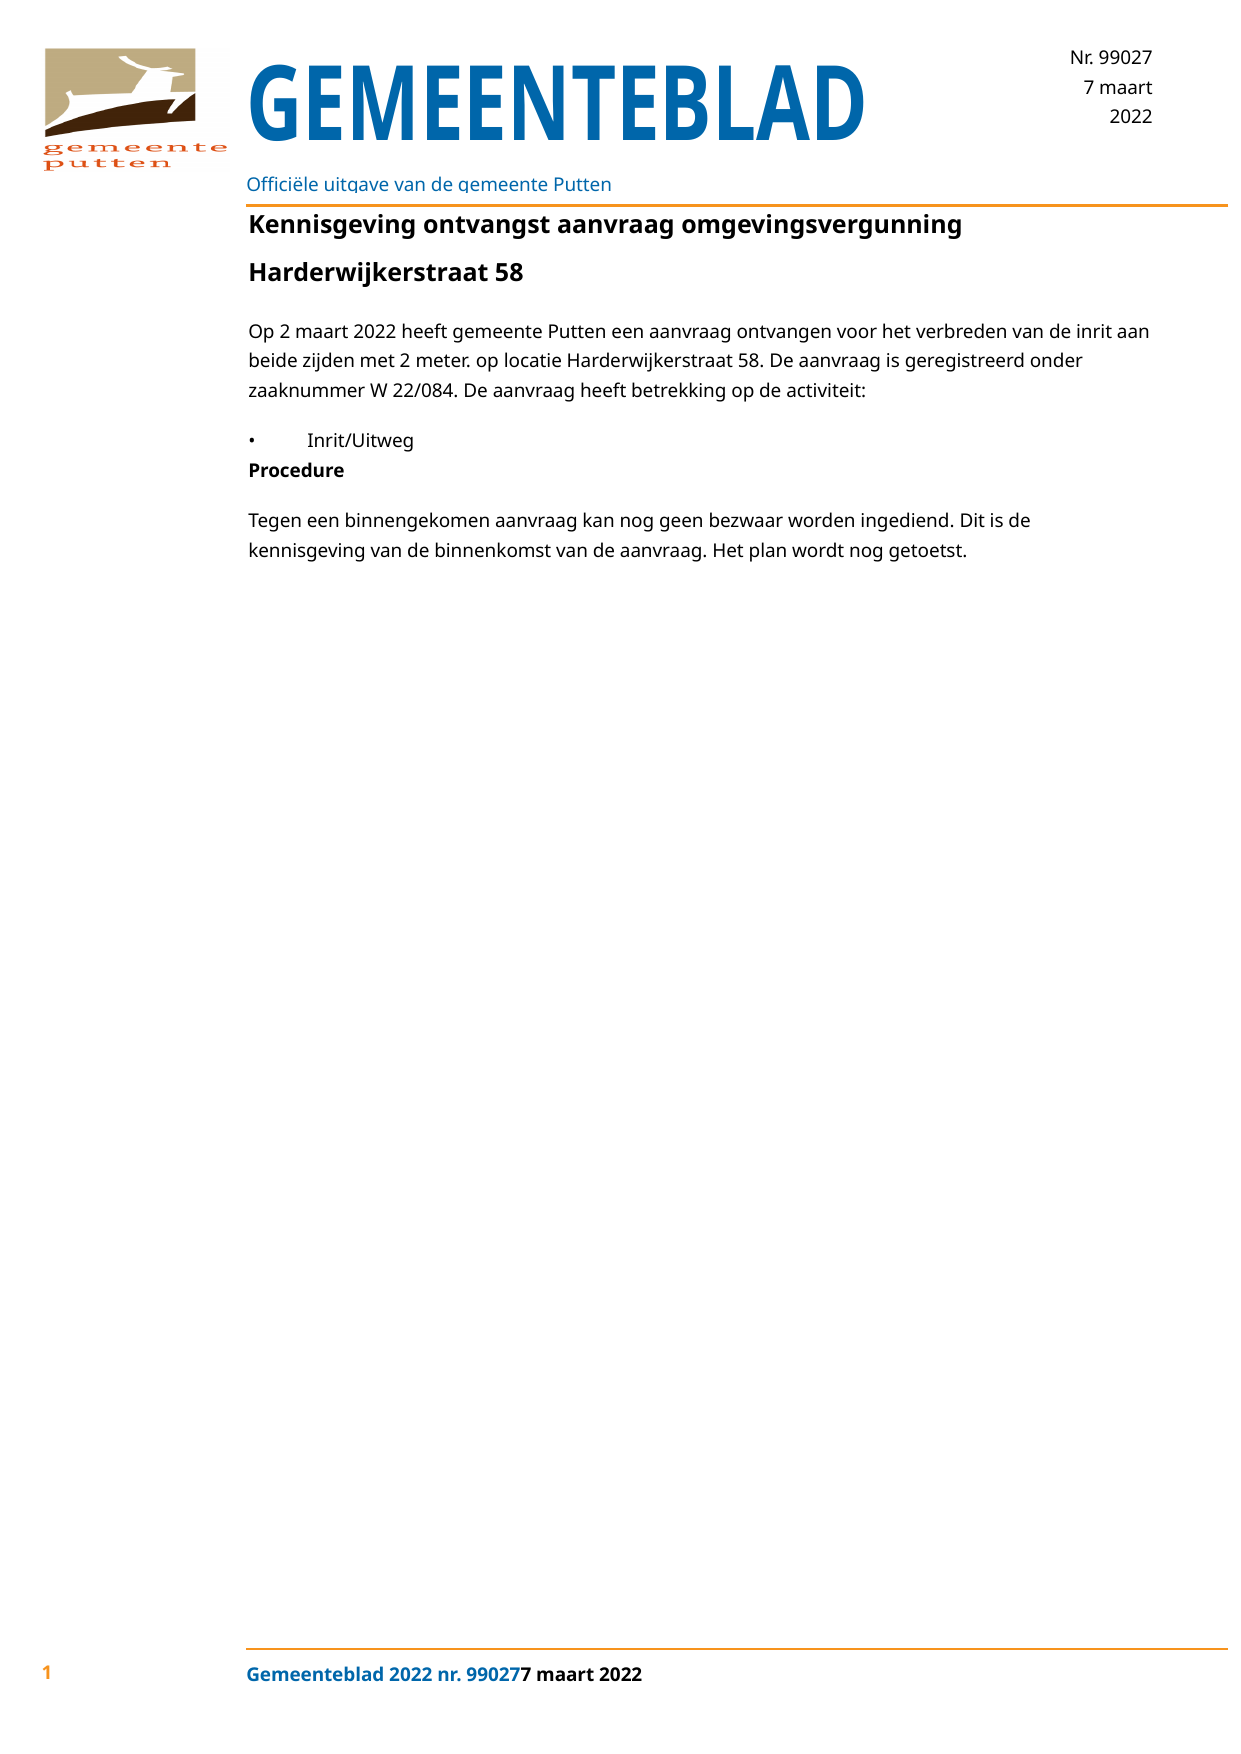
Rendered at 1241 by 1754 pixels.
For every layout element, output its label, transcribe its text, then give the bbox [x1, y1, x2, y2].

text Op 2 maart 2022 heeft gemeente Putten een aanvraag ontvangen voor het verbreden van de inrit aan beide zijden met 2 meter. op locatie Harderwijkerstraat 58. De aanvraag is geregistreerd onder zaaknummer W 22/084. De aanvraag heeft betrekking op de activiteit: [248, 318, 1152, 403]
list Inrit/Uitweg [248, 427, 1152, 453]
text Kennisgeving ontvangst aanvraag omgevingsvergunning Harderwijkerstraat 58 [248, 207, 1152, 288]
picture [41, 47, 231, 172]
text Procedure [248, 457, 1152, 483]
text Tegen een binnengekomen aanvraag kan nog geen bezwaar worden ingediend. Dit is de kennisgeving van de binnenkomst van de aanvraag. Het plan wordt nog getoetst. [248, 507, 1152, 563]
